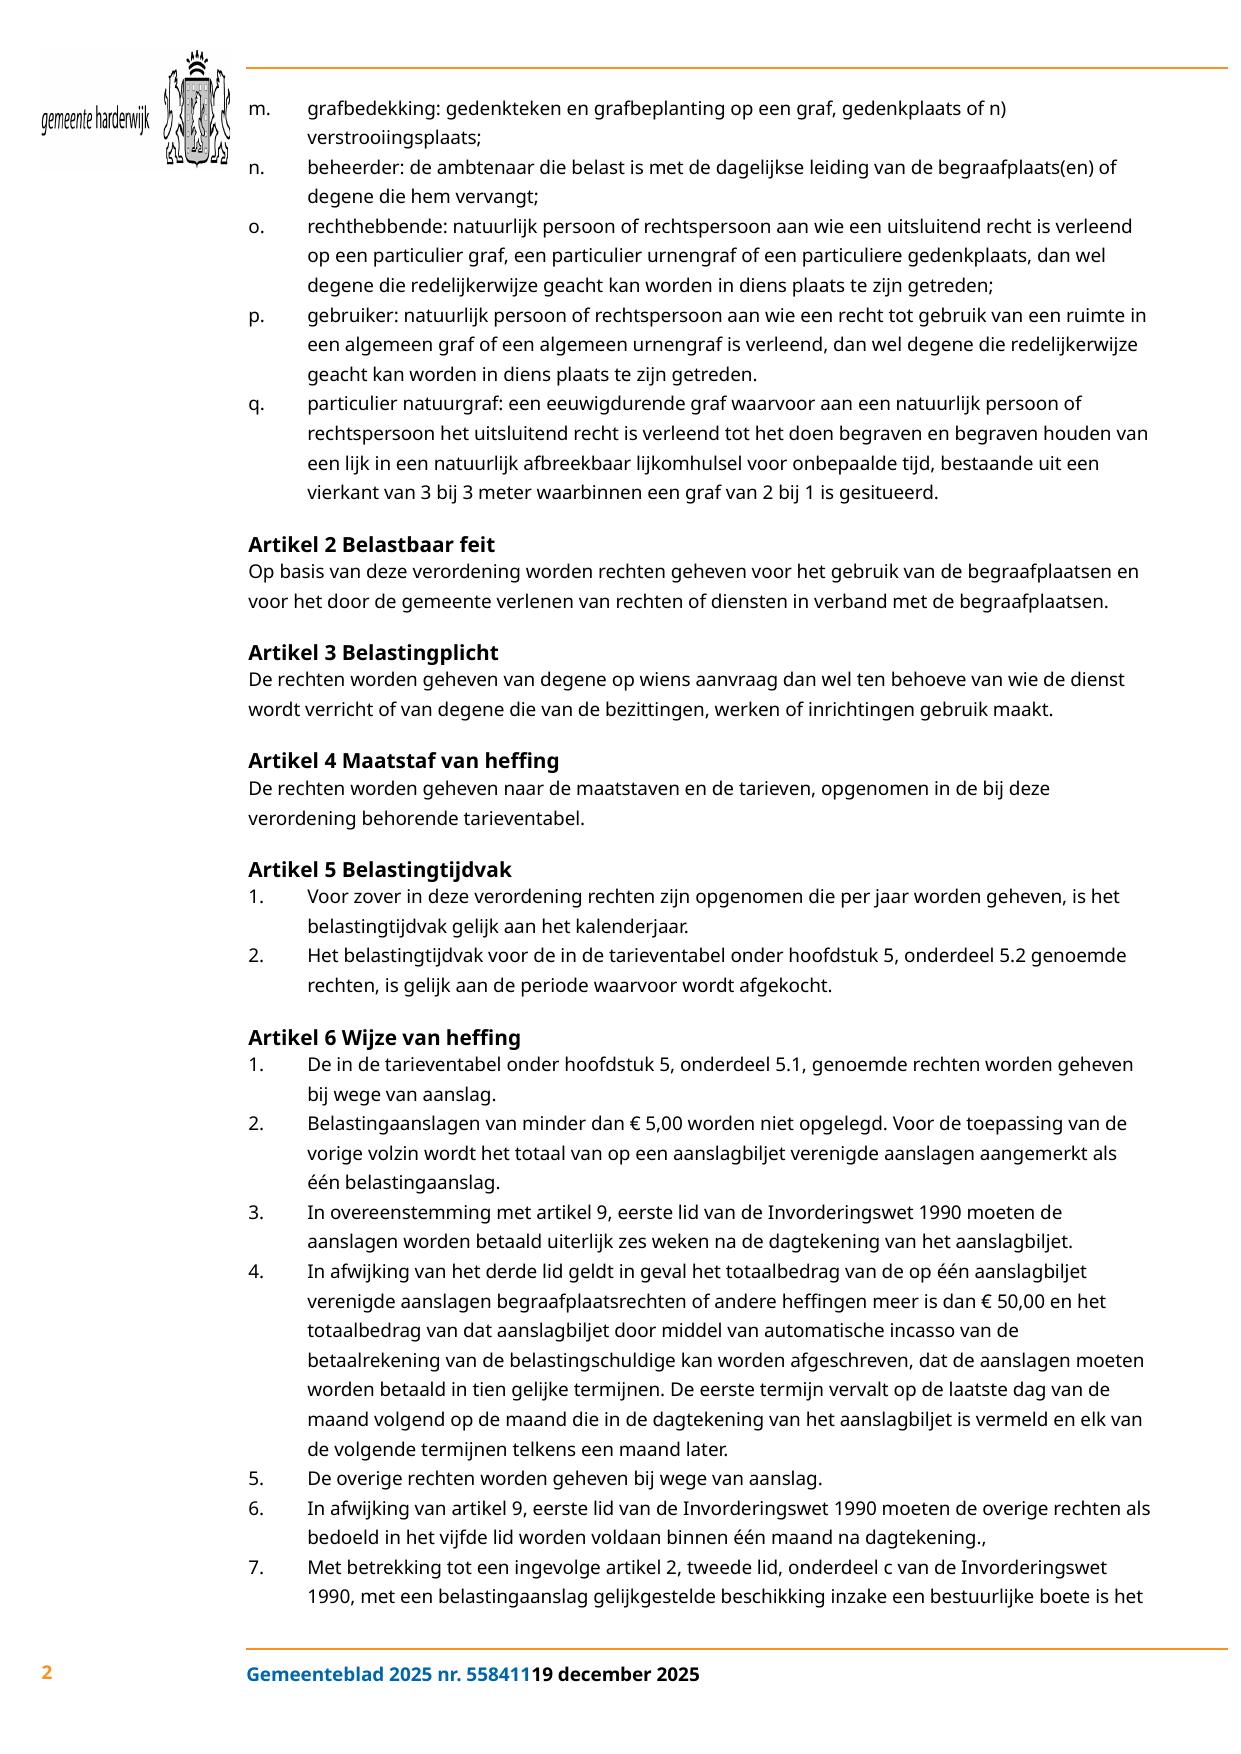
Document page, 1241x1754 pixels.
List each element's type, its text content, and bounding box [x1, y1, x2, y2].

text Artikel 3 Belastingplicht [248, 638, 1152, 667]
text Artikel 6 Wijze van heffing [248, 1023, 1152, 1051]
list grafbedekking: gedenkteken en grafbeplanting op een graf, gedenkplaats of n) verstrooiingsplaats; [248, 95, 1152, 150]
list gebruiker: natuurlijk persoon of rechtspersoon aan wie een recht tot gebruik van een ruimte in een algemeen graf of een algemeen urnengraf is verleend, dan wel degene die redelijkerwijze geacht kan worden in diens plaats te zijn getreden. [248, 302, 1152, 387]
picture [41, 47, 231, 172]
list particulier natuurgraf: een eeuwigdurende graf waarvoor aan een natuurlijk persoon of rechtspersoon het uitsluitend recht is verleend tot het doen begraven en begraven houden van een lijk in een natuurlijk afbreekbaar lijkomhulsel voor onbepaalde tijd, bestaande uit een vierkant van 3 bij 3 meter waarbinnen een graf van 2 bij 1 is gesitueerd. [248, 391, 1152, 505]
list Voor zover in deze verordening rechten zijn opgenomen die per jaar worden geheven, is het belastingtijdvak gelijk aan het kalenderjaar. [248, 883, 1152, 939]
text Artikel 2 Belastbaar feit [248, 530, 1152, 558]
text Op basis van deze verordening worden rechten geheven voor het gebruik van de begraafplaatsen en voor het door de gemeente verlenen van rechten of diensten in verband met de begraafplaatsen. [248, 558, 1152, 613]
list rechthebbende: natuurlijk persoon of rechtspersoon aan wie een uitsluitend recht is verleend op een particulier graf, een particulier urnengraf of een particuliere gedenkplaats, dan wel degene die redelijkerwijze geacht kan worden in diens plaats te zijn getreden; [248, 213, 1152, 298]
list In afwijking van artikel 9, eerste lid van de Invorderingswet 1990 moeten de overige rechten als bedoeld in het vijfde lid worden voldaan binnen één maand na dagtekening., [248, 1495, 1152, 1550]
text Artikel 5 Belastingtijdvak [248, 855, 1152, 883]
text Artikel 4 Maatstaf van heffing [248, 747, 1152, 775]
list De overige rechten worden geheven bij wege van aanslag. [248, 1465, 1152, 1491]
list Met betrekking tot een ingevolge artikel 2, tweede lid, onderdeel c van de Invorderingswet 1990, met een belastingaanslag gelijkgestelde beschikking inzake een bestuurlijke boete is het [248, 1554, 1152, 1609]
text De rechten worden geheven van degene op wiens aanvraag dan wel ten behoeve van wie de dienst wordt verricht of van degene die van de bezittingen, werken of inrichtingen gebruik maakt. [248, 667, 1152, 722]
list Het belastingtijdvak voor de in de tarieventabel onder hoofdstuk 5, onderdeel 5.2 genoemde rechten, is gelijk aan de periode waarvoor wordt afgekocht. [248, 943, 1152, 998]
list Belastingaanslagen van minder dan € 5,00 worden niet opgelegd. Voor de toepassing van de vorige volzin wordt het totaal van op een aanslagbiljet verenigde aanslagen aangemerkt als één belastingaanslag. [248, 1110, 1152, 1195]
list In overeenstemming met artikel 9, eerste lid van de Invorderingswet 1990 moeten de aanslagen worden betaald uiterlijk zes weken na de dagtekening van het aanslagbiljet. [248, 1199, 1152, 1254]
list beheerder: de ambtenaar die belast is met de dagelijkse leiding van de begraafplaats(en) of degene die hem vervangt; [248, 154, 1152, 209]
text De rechten worden geheven naar de maatstaven en de tarieven, opgenomen in de bij deze verordening behorende tarieventabel. [248, 775, 1152, 830]
list De in de tarieventabel onder hoofdstuk 5, onderdeel 5.1, genoemde rechten worden geheven bij wege van aanslag. [248, 1051, 1152, 1106]
list In afwijking van het derde lid geldt in geval het totaalbedrag van de op één aanslagbiljet verenigde aanslagen begraafplaatsrechten of andere heffingen meer is dan € 50,00 en het totaalbedrag van dat aanslagbiljet door middel van automatische incasso van de betaalrekening van de belastingschuldige kan worden afgeschreven, dat de aanslagen moeten worden betaald in tien gelijke termijnen. De eerste termijn vervalt op de laatste dag van de maand volgend op de maand die in de dagtekening van het aanslagbiljet is vermeld en elk van de volgende termijnen telkens een maand later. [248, 1258, 1152, 1461]
